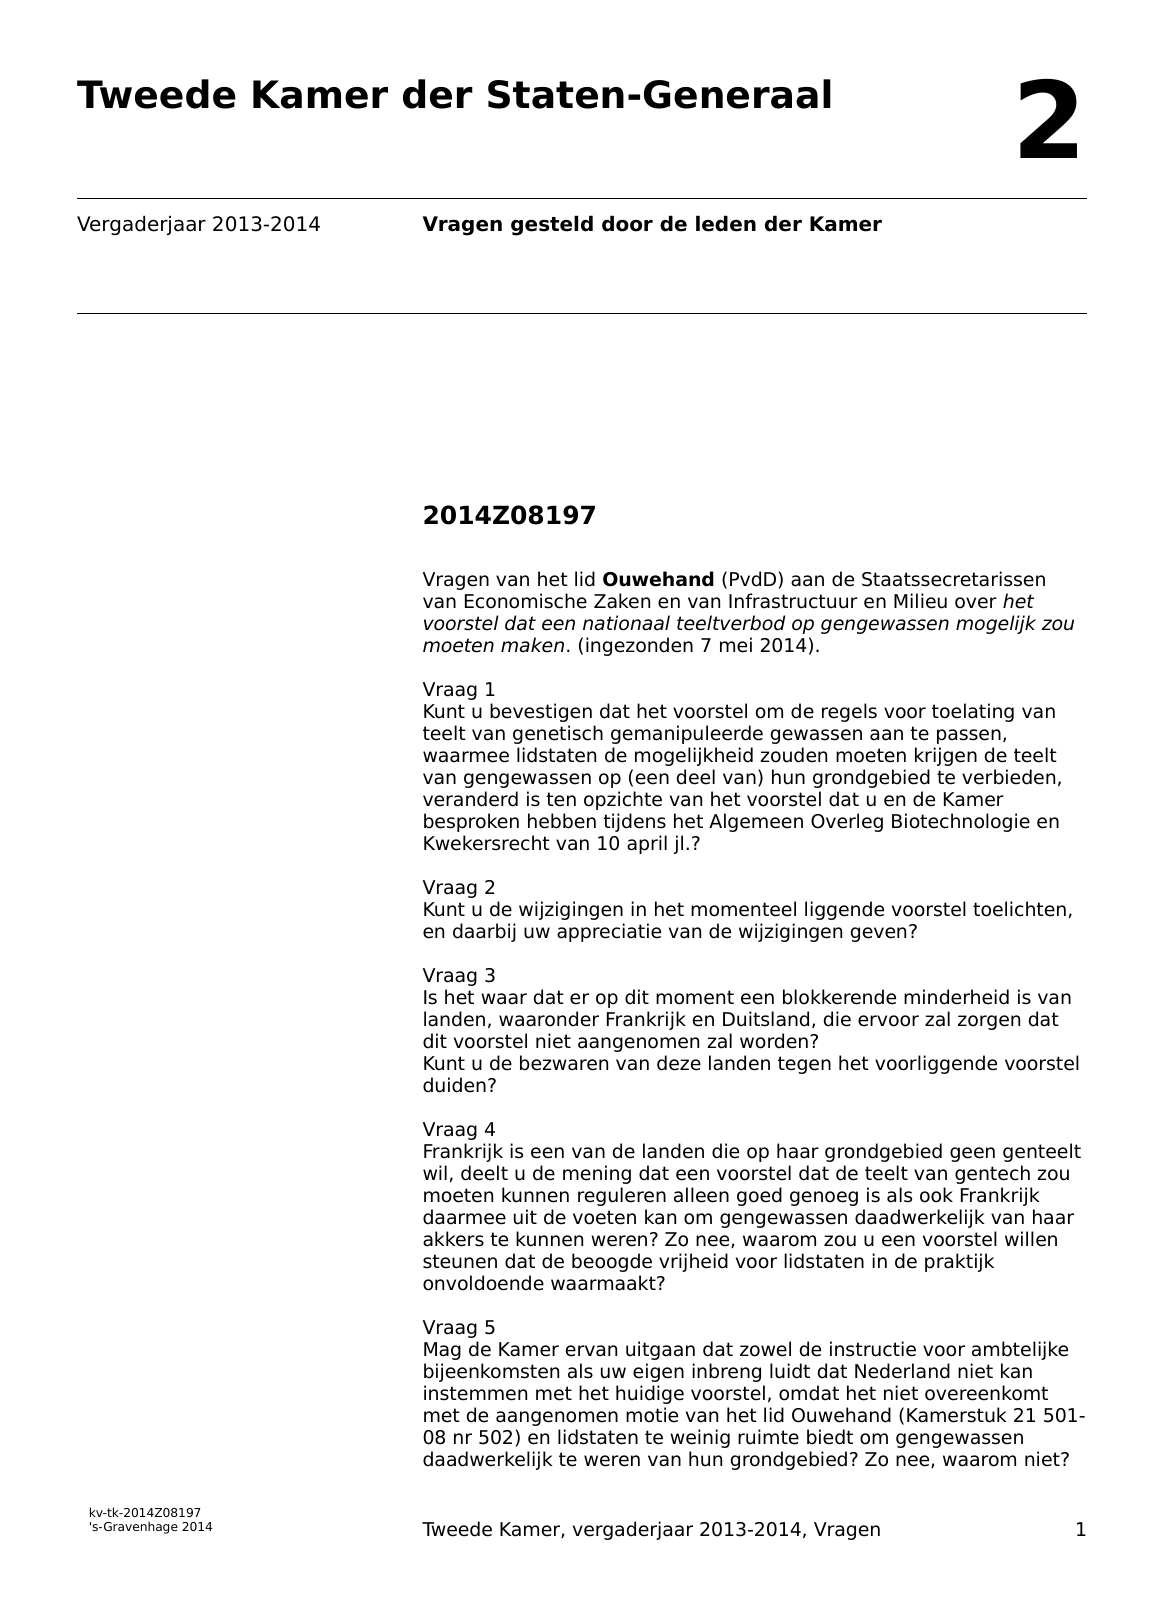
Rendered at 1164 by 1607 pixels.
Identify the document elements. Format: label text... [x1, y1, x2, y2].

text Vraag 3 [422, 965, 1087, 987]
text Kunt u bevestigen dat het voorstel om de regels voor toelating van teelt van genetisch gemanipuleerde gewassen aan te passen, waarmee lidstaten de mogelijkheid zouden moeten krijgen de teelt van gengewassen op (een deel van) hun grondgebied te verbieden, veranderd is ten opzichte van het voorstel dat u en de Kamer besproken hebben tijdens het Algemeen Overleg Biotechnologie en Kwekersrecht van 10 april jl.? [422, 701, 1087, 855]
table_header Tweede Kamer der Staten-Generaal [77, 59, 886, 198]
text Vragen van het lid Ouwehand (PvdD) aan de Staatssecretarissen van Economische Zaken en van Infrastructuur en Milieu over het voorstel dat een nationaal teeltverbod op gengewassen mogelijk zou moeten maken. (ingezonden 7 mei 2014). [422, 569, 1087, 657]
text Vraag 1 [422, 679, 1087, 701]
text Frankrijk is een van de landen die op haar grondgebied geen genteelt wil, deelt u de mening dat een voorstel dat de teelt van gentech zou moeten kunnen reguleren alleen goed genoeg is als ook Frankrijk daarmee uit de voeten kan om gengewassen daadwerkelijk van haar akkers te kunnen weren? Zo nee, waarom zou u een voorstel willen steunen dat de beoogde vrijheid voor lidstaten in de praktijk onvoldoende waarmaakt? [422, 1141, 1087, 1295]
text Kunt u de wijzigingen in het momenteel liggende voorstel toelichten, en daarbij uw appreciatie van de wijzigingen geven? [422, 899, 1087, 943]
text kv-tk-2014Z08197 [88, 1506, 323, 1520]
text Kunt u de bezwaren van deze landen tegen het voorliggende voorstel duiden? [422, 1053, 1087, 1097]
table_cell Vragen gesteld door de leden der Kamer [422, 199, 1087, 313]
text Vraag 5 [422, 1317, 1087, 1339]
text 2014Z08197 [422, 501, 1087, 531]
text Vraag 4 [422, 1119, 1087, 1141]
text Mag de Kamer ervan uitgaan dat zowel de instructie voor ambtelijke bijeenkomsten als uw eigen inbreng luidt dat Nederland niet kan instemmen met het huidige voorstel, omdat het niet overeenkomt met de aangenomen motie van het lid Ouwehand (Kamerstuk 21 501-08 nr 502) en lidstaten te weinig ruimte biedt om gengewassen daadwerkelijk te weren van hun grondgebied? Zo nee, waarom niet? [422, 1339, 1087, 1471]
table_cell Vergaderjaar 2013-2014 [77, 199, 422, 313]
text Vraag 2 [422, 877, 1087, 899]
table_header 2 [886, 59, 1087, 198]
text Is het waar dat er op dit moment een blokkerende minderheid is van landen, waaronder Frankrijk en Duitsland, die ervoor zal zorgen dat dit voorstel niet aangenomen zal worden? [422, 987, 1087, 1053]
text 's-Gravenhage 2014 [88, 1520, 323, 1534]
